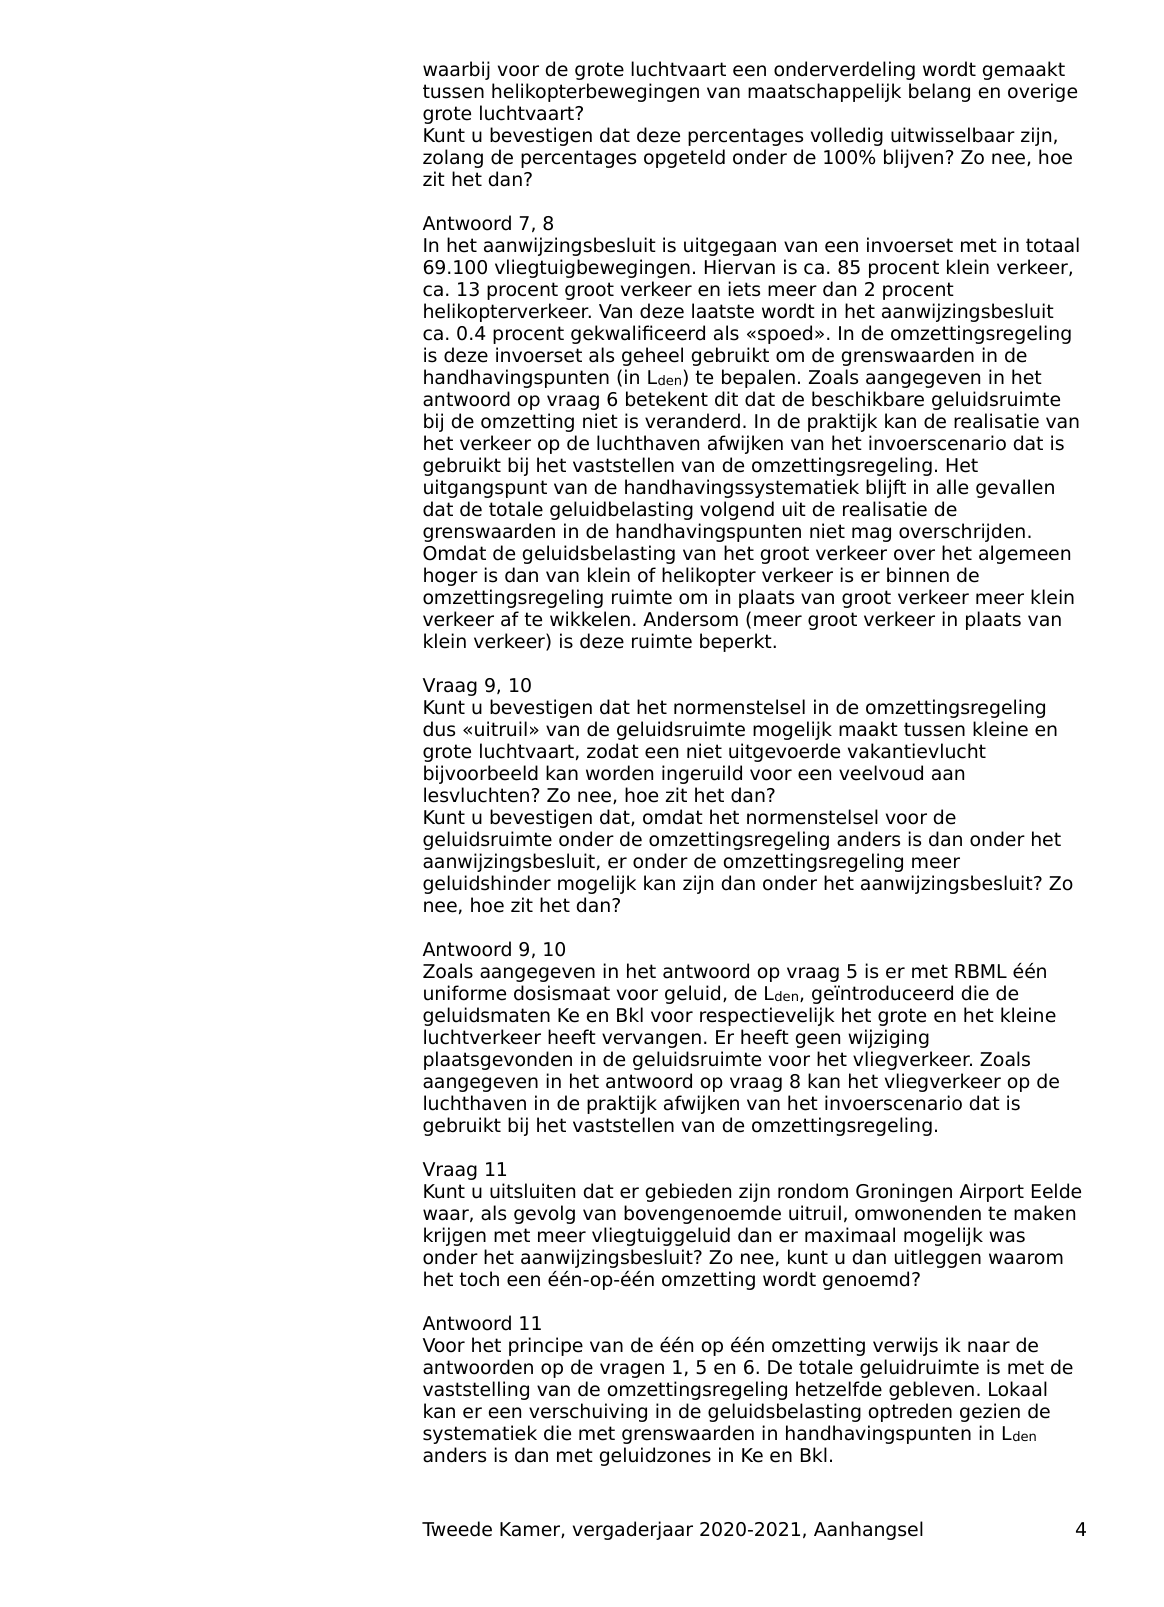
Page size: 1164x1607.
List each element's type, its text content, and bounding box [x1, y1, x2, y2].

text Kunt u uitsluiten dat er gebieden zijn rondom Groningen Airport Eelde waar, als gevolg van bovengenoemde uitruil, omwonenden te maken krijgen met meer vliegtuiggeluid dan er maximaal mogelijk was onder het aanwijzingsbesluit? Zo nee, kunt u dan uitleggen waarom het toch een één-op-één omzetting wordt genoemd? [422, 1181, 1087, 1291]
text Antwoord 9, 10 [422, 939, 1087, 961]
text Antwoord 11 [422, 1313, 1087, 1335]
text Vraag 11 [422, 1159, 1087, 1181]
text In het aanwijzingsbesluit is uitgegaan van een invoerset met in totaal 69.100 vliegtuigbewegingen. Hiervan is ca. 85 procent klein verkeer, ca. 13 procent groot verkeer en iets meer dan 2 procent helikopterverkeer. Van deze laatste wordt in het aanwijzingsbesluit ca. 0.4 procent gekwalificeerd als «spoed». In de omzettingsregeling is deze invoerset als geheel gebruikt om de grenswaarden in de handhavingspunten (in Lden) te bepalen. Zoals aangegeven in het antwoord op vraag 6 betekent dit dat de beschikbare geluidsruimte bij de omzetting niet is veranderd. In de praktijk kan de realisatie van het verkeer op de luchthaven afwijken van het invoerscenario dat is gebruikt bij het vaststellen van de omzettingsregeling. Het uitgangspunt van de handhavingssystematiek blijft in alle gevallen dat de totale geluidbelasting volgend uit de realisatie de grenswaarden in de handhavingspunten niet mag overschrijden. Omdat de geluidsbelasting van het groot verkeer over het algemeen hoger is dan van klein of helikopter verkeer is er binnen de omzettingsregeling ruimte om in plaats van groot verkeer meer klein verkeer af te wikkelen. Andersom (meer groot verkeer in plaats van klein verkeer) is deze ruimte beperkt. [422, 235, 1087, 653]
text Zoals aangegeven in het antwoord op vraag 5 is er met RBML één uniforme dosismaat voor geluid, de Lden, geïntroduceerd die de geluidsmaten Ke en Bkl voor respectievelijk het grote en het kleine luchtverkeer heeft vervangen. Er heeft geen wijziging plaatsgevonden in de geluidsruimte voor het vliegverkeer. Zoals aangegeven in het antwoord op vraag 8 kan het vliegverkeer op de luchthaven in de praktijk afwijken van het invoerscenario dat is gebruikt bij het vaststellen van de omzettingsregeling. [422, 961, 1087, 1137]
text Voor het principe van de één op één omzetting verwijs ik naar de antwoorden op de vragen 1, 5 en 6. De totale geluidruimte is met de vaststelling van de omzettingsregeling hetzelfde gebleven. Lokaal kan er een verschuiving in de geluidsbelasting optreden gezien de systematiek die met grenswaarden in handhavingspunten in Lden anders is dan met geluidzones in Ke en Bkl. [422, 1335, 1087, 1467]
text Kunt u bevestigen dat het normenstelsel in de omzettingsregeling dus «uitruil» van de geluidsruimte mogelijk maakt tussen kleine en grote luchtvaart, zodat een niet uitgevoerde vakantievlucht bijvoorbeeld kan worden ingeruild voor een veelvoud aan lesvluchten? Zo nee, hoe zit het dan? [422, 697, 1087, 807]
text Antwoord 7, 8 [422, 213, 1087, 235]
text Kunt u bevestigen dat deze percentages volledig uitwisselbaar zijn, zolang de percentages opgeteld onder de 100% blijven? Zo nee, hoe zit het dan? [422, 125, 1087, 191]
text Vraag 9, 10 [422, 675, 1087, 697]
text Kunt u bevestigen dat, omdat het normenstelsel voor de geluidsruimte onder de omzettingsregeling anders is dan onder het aanwijzingsbesluit, er onder de omzettingsregeling meer geluidshinder mogelijk kan zijn dan onder het aanwijzingsbesluit? Zo nee, hoe zit het dan? [422, 807, 1087, 917]
text waarbij voor de grote luchtvaart een onderverdeling wordt gemaakt tussen helikopterbewegingen van maatschappelijk belang en overige grote luchtvaart? [422, 59, 1087, 125]
